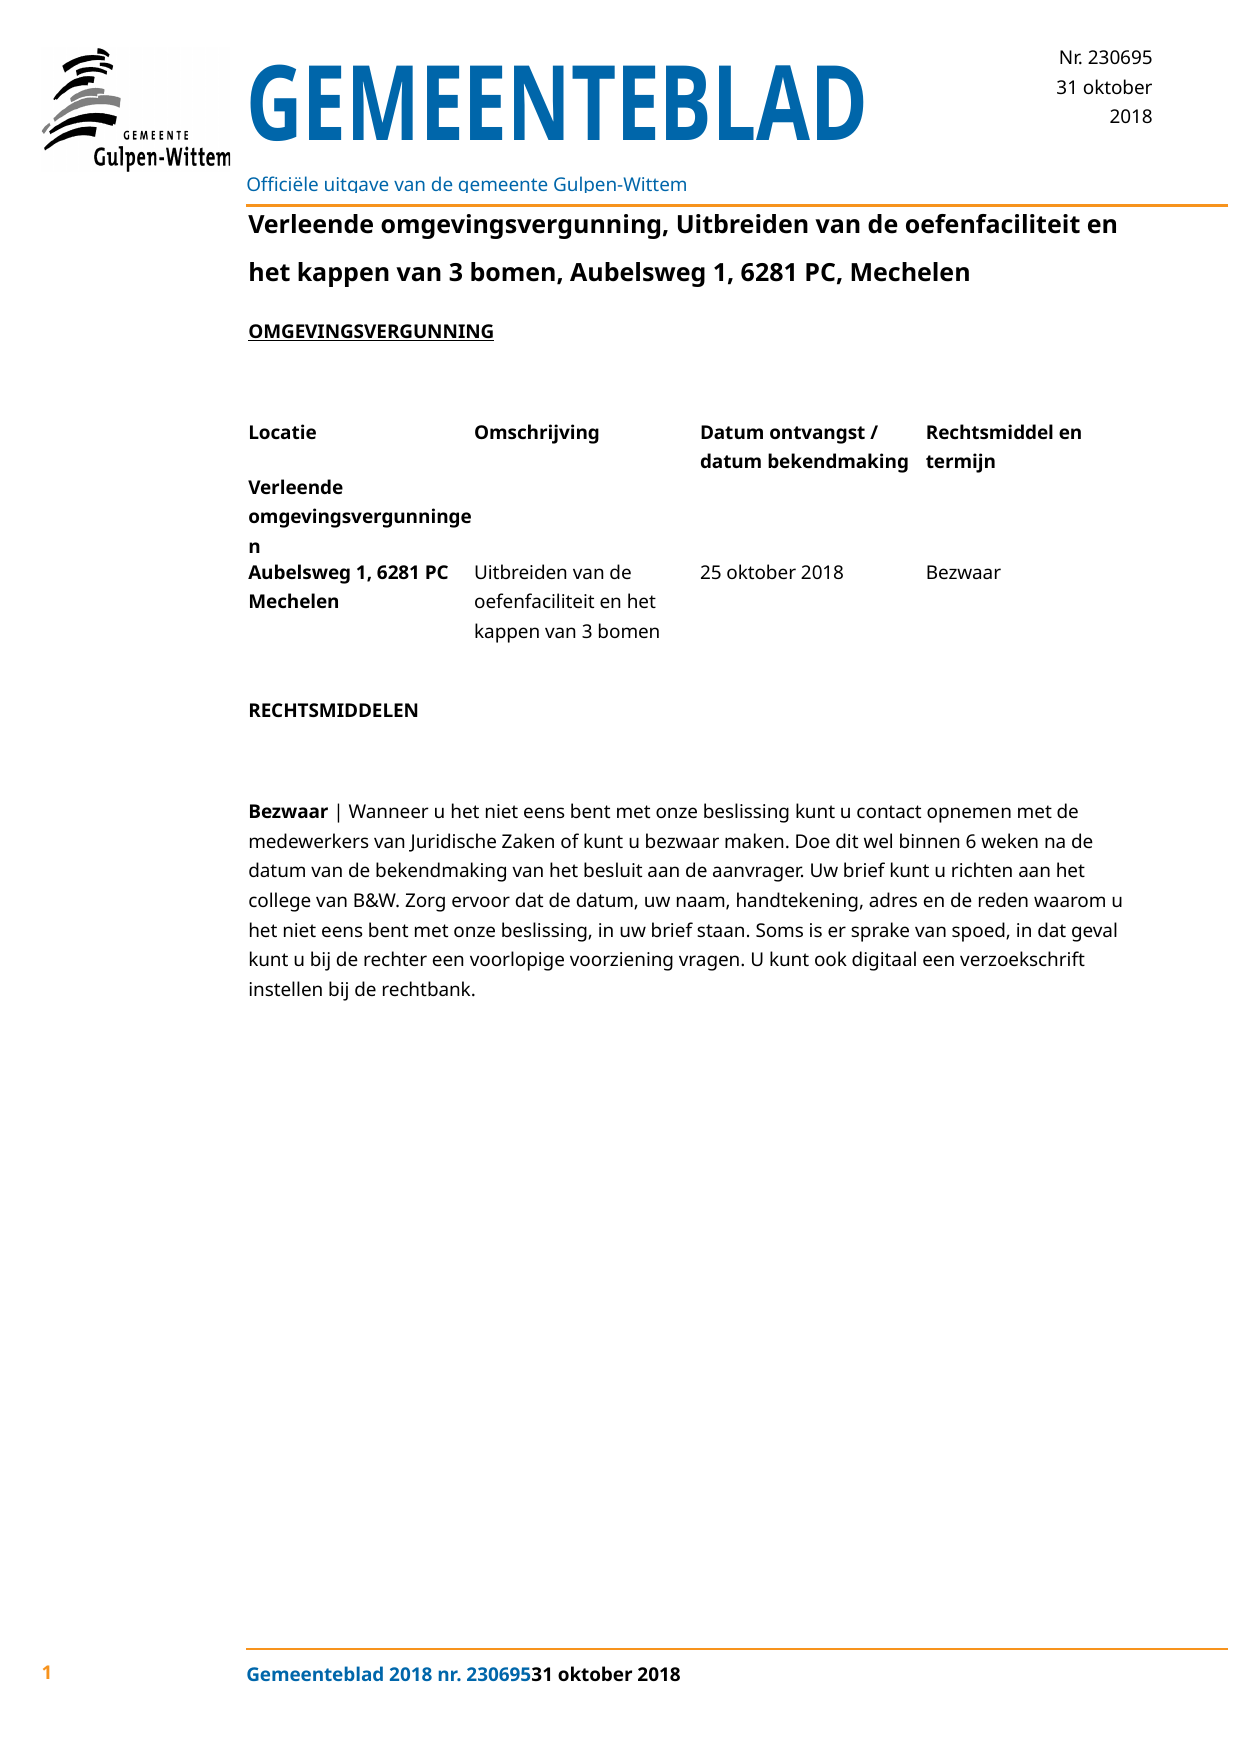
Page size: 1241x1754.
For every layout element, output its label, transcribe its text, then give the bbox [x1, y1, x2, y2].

table_cell Uitbreiden van de oefenfaciliteit en het kappen van 3 bomen [474, 559, 700, 644]
picture [41, 47, 231, 172]
table_cell Aubelsweg 1, 6281 PC Mechelen [248, 559, 474, 644]
table_header Omschrijving [474, 419, 700, 474]
table_cell [926, 474, 1152, 559]
table_cell 25 oktober 2018 [700, 559, 926, 644]
table_cell [700, 474, 926, 559]
table_header Locatie [248, 419, 474, 474]
table_header Rechtsmiddel en termijn [926, 419, 1152, 474]
table_header Datum ontvangst / datum bekendmaking [700, 419, 926, 474]
table_cell [474, 474, 700, 559]
text RECHTSMIDDELEN [248, 698, 1152, 723]
text Verleende omgevingsvergunning, Uitbreiden van de oefenfaciliteit en het kappen van 3 bomen, Aubelsweg 1, 6281 PC, Mechelen [248, 207, 1152, 288]
text Bezwaar | Wanneer u het niet eens bent met onze beslissing kunt u contact opnemen met de medewerkers van Juridische Zaken of kunt u bezwaar maken. Doe dit wel binnen 6 weken na de datum van de bekendmaking van het besluit aan de aanvrager. Uw brief kunt u richten aan het college van B&W. Zorg ervoor dat de datum, uw naam, handtekening, adres en de reden waarom u het niet eens bent met onze beslissing, in uw brief staan. Soms is er sprake van spoed, in dat geval kunt u bij de rechter een voorlopige voorziening vragen. U kunt ook digitaal een verzoekschrift instellen bij de rechtbank. [248, 798, 1152, 1002]
table_cell Verleende omgevingsvergunningen [248, 474, 474, 559]
text OMGEVINGSVERGUNNING [248, 318, 1152, 344]
table_cell Bezwaar [926, 559, 1152, 644]
